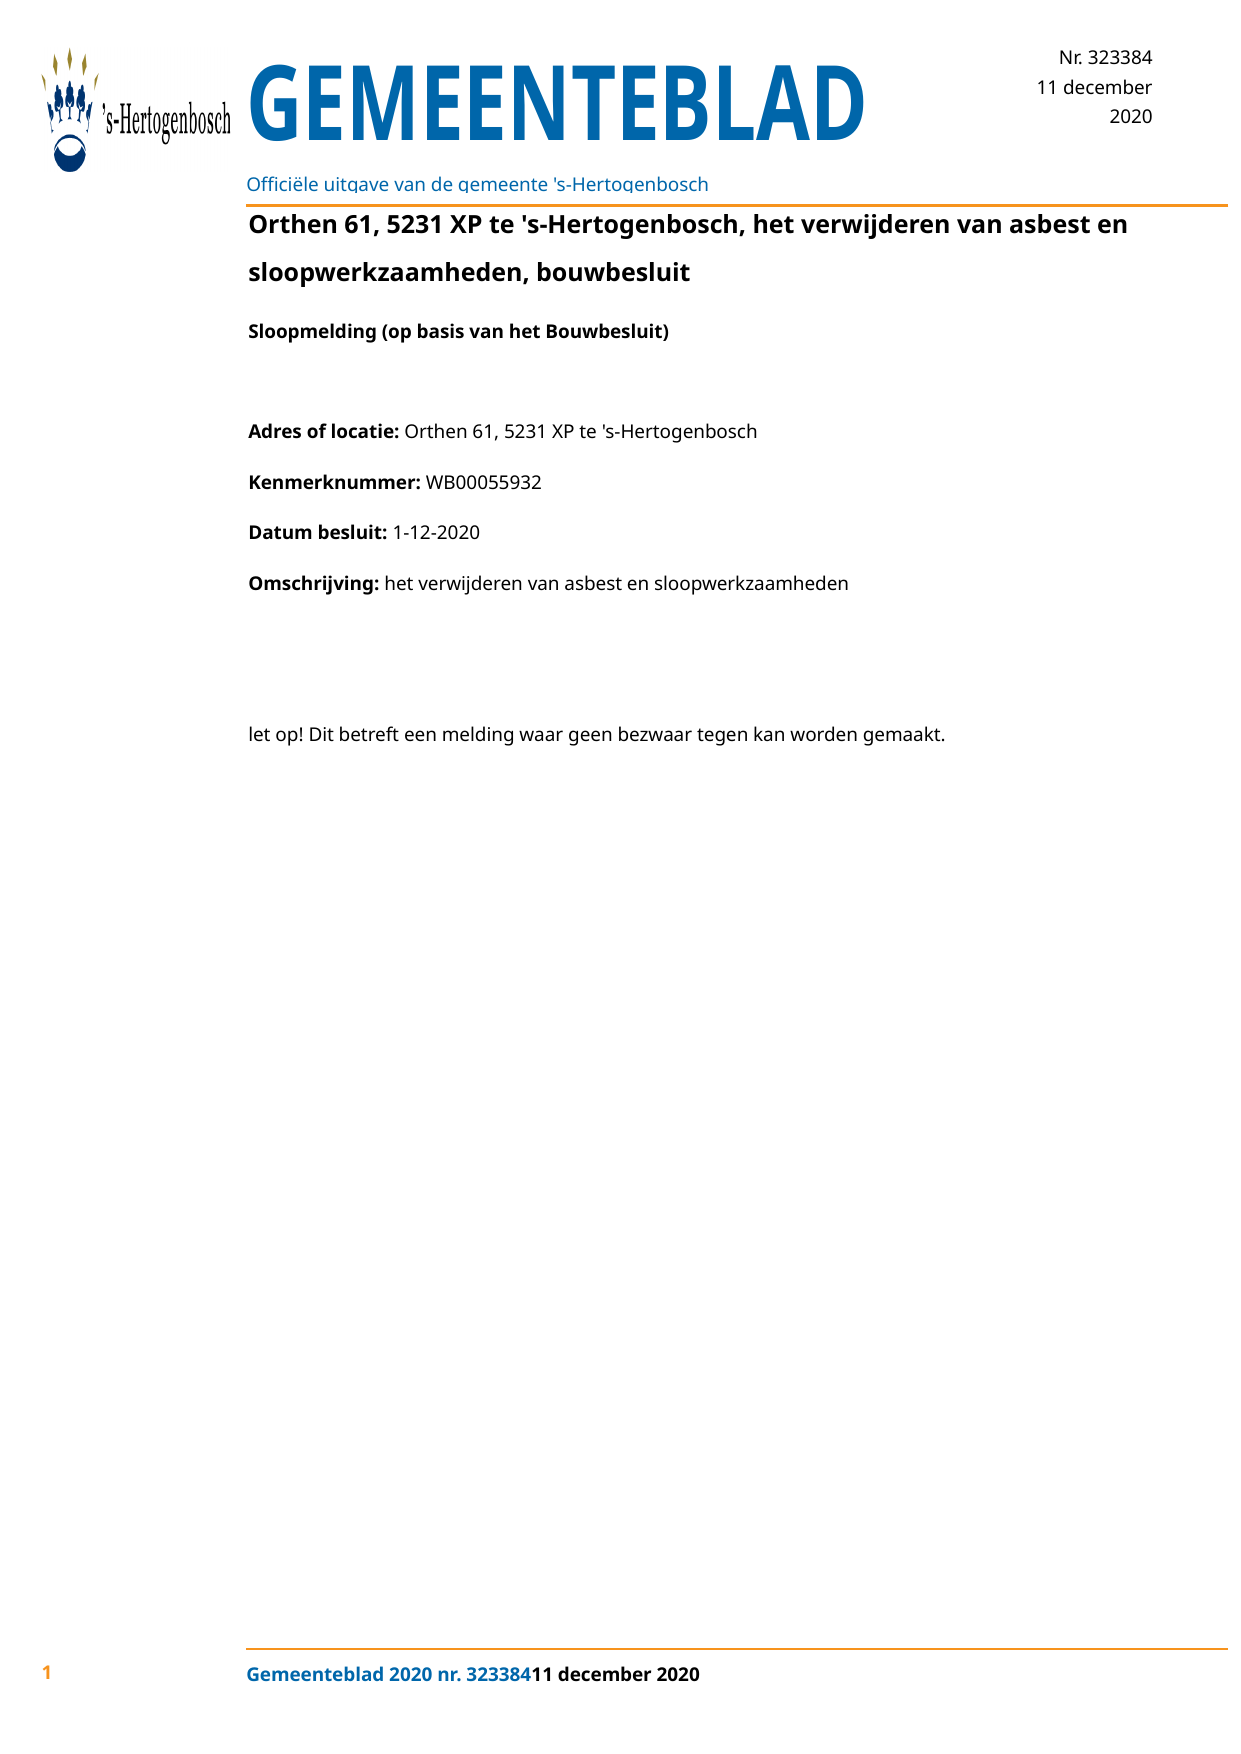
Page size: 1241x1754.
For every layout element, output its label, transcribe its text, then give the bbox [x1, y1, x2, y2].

text let op! Dit betreft een melding waar geen bezwaar tegen kan worden gemaakt. [248, 721, 1152, 747]
text Kenmerknummer: WB00055932 [248, 469, 1152, 495]
text Sloopmelding (op basis van het Bouwbesluit) [248, 318, 1152, 344]
picture [41, 47, 231, 172]
text Datum besluit: 1-12-2020 [248, 519, 1152, 545]
text Orthen 61, 5231 XP te 's-Hertogenbosch, het verwijderen van asbest en sloopwerkzaamheden, bouwbesluit [248, 207, 1152, 288]
text Omschrijving: het verwijderen van asbest en sloopwerkzaamheden [248, 570, 1152, 596]
text Adres of locatie: Orthen 61, 5231 XP te 's-Hertogenbosch [248, 419, 1152, 444]
